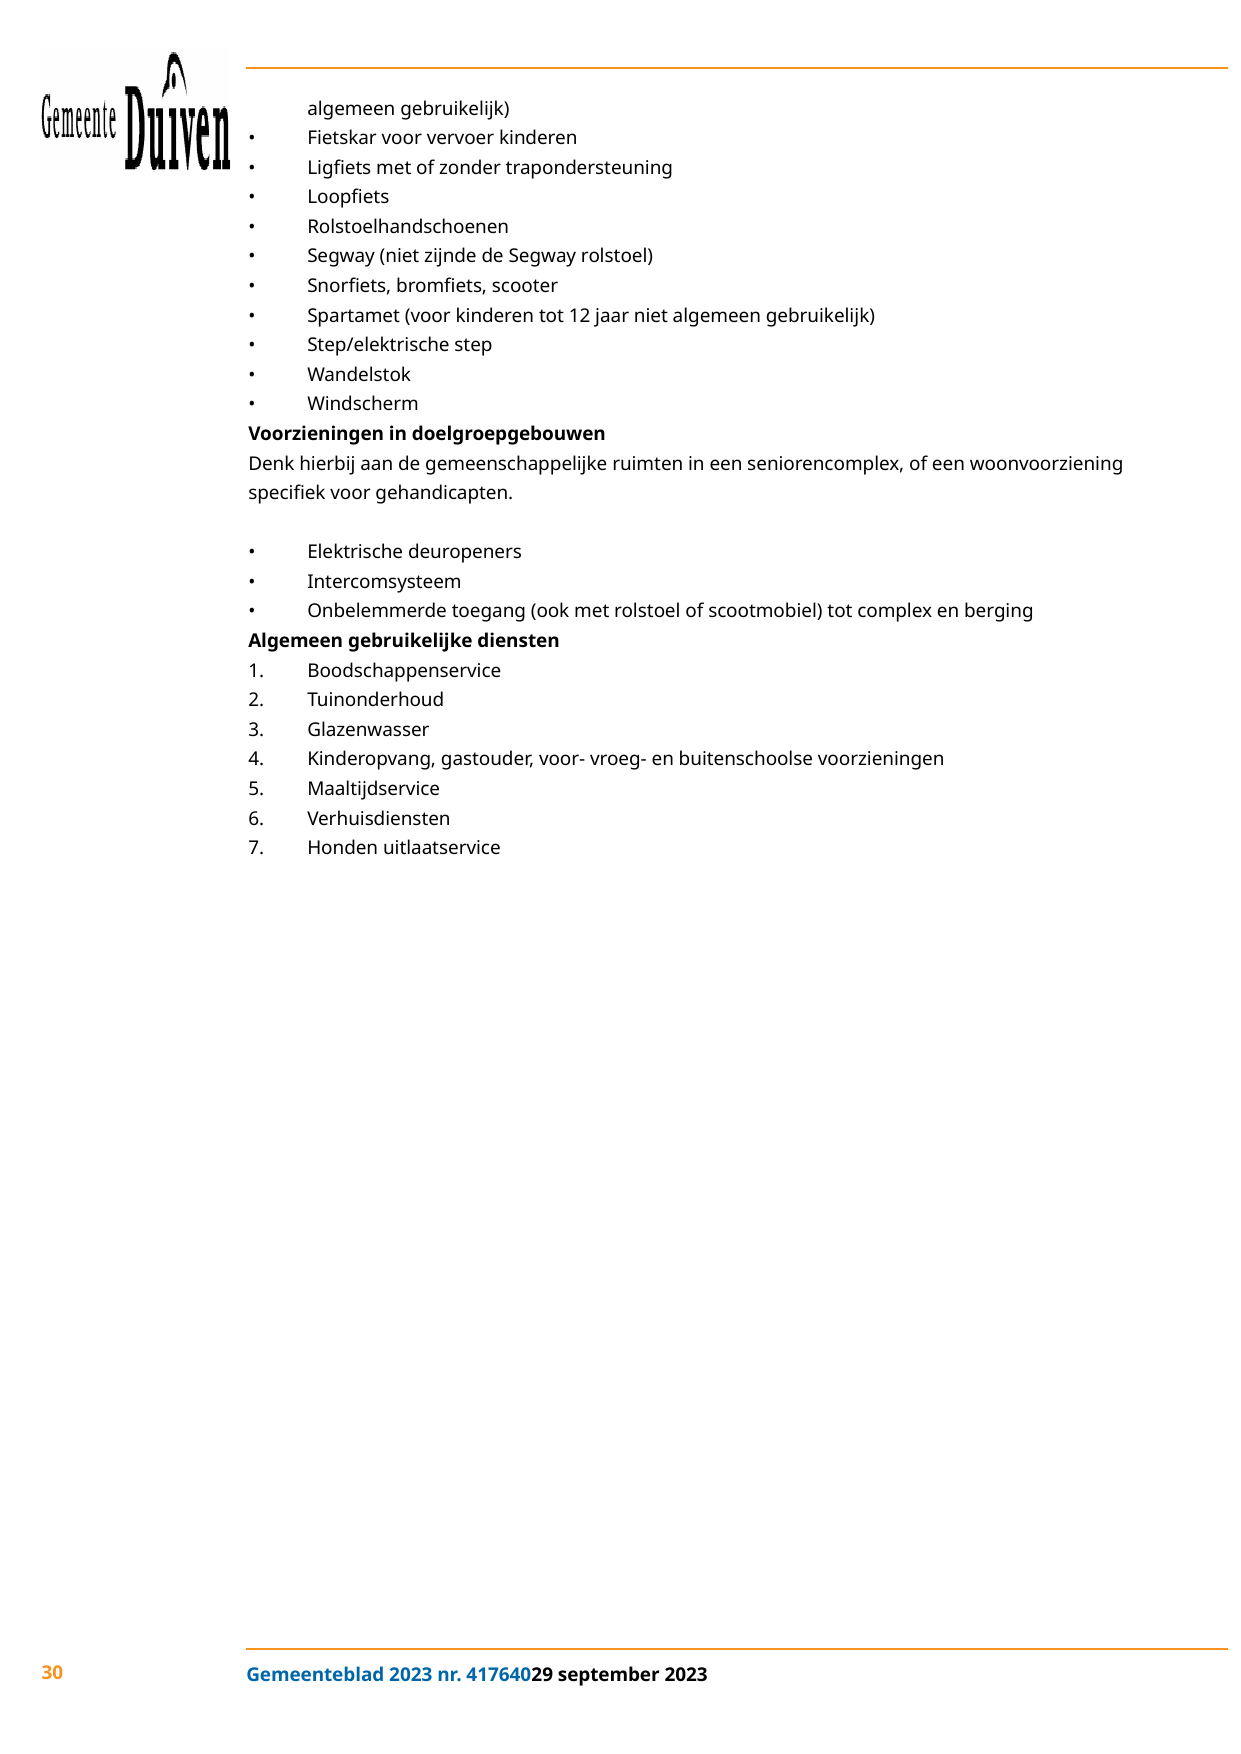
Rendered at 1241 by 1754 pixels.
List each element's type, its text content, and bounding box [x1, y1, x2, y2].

text Voorzieningen in doelgroepgebouwen [248, 420, 1152, 446]
list Loopfiets [248, 183, 1152, 209]
list Verhuisdiensten [248, 805, 1152, 831]
list Spartamet (voor kinderen tot 12 jaar niet algemeen gebruikelijk) [248, 302, 1152, 328]
list Snorfiets, bromfiets, scooter [248, 272, 1152, 298]
list Fietskar voor vervoer kinderen [248, 124, 1152, 150]
list Ligfiets met of zonder trapondersteuning [248, 154, 1152, 180]
text Denk hierbij aan de gemeenschappelijke ruimten in een seniorencomplex, of een woonvoorziening specifiek voor gehandicapten. [248, 450, 1152, 505]
list Maaltijdservice [248, 775, 1152, 801]
list Glazenwasser [248, 716, 1152, 742]
list Windscherm [248, 391, 1152, 416]
list Tuinonderhoud [248, 686, 1152, 712]
list Step/elektrische step [248, 331, 1152, 357]
picture [41, 47, 231, 172]
list Honden uitlaatservice [248, 834, 1152, 860]
list Wandelstok [248, 361, 1152, 387]
text Algemeen gebruikelijke diensten [248, 627, 1152, 653]
list Boodschappenservice [248, 657, 1152, 683]
list Onbelemmerde toegang (ook met rolstoel of scootmobiel) tot complex en berging [248, 598, 1152, 623]
list Elektrische deuropeners [248, 538, 1152, 564]
list Kinderopvang, gastouder, voor- vroeg- en buitenschoolse voorzieningen [248, 746, 1152, 771]
list Rolstoelhandschoenen [248, 213, 1152, 239]
list Intercomsysteem [248, 568, 1152, 594]
list Segway (niet zijnde de Segway rolstoel) [248, 243, 1152, 268]
list algemeen gebruikelijk) [248, 95, 1152, 121]
